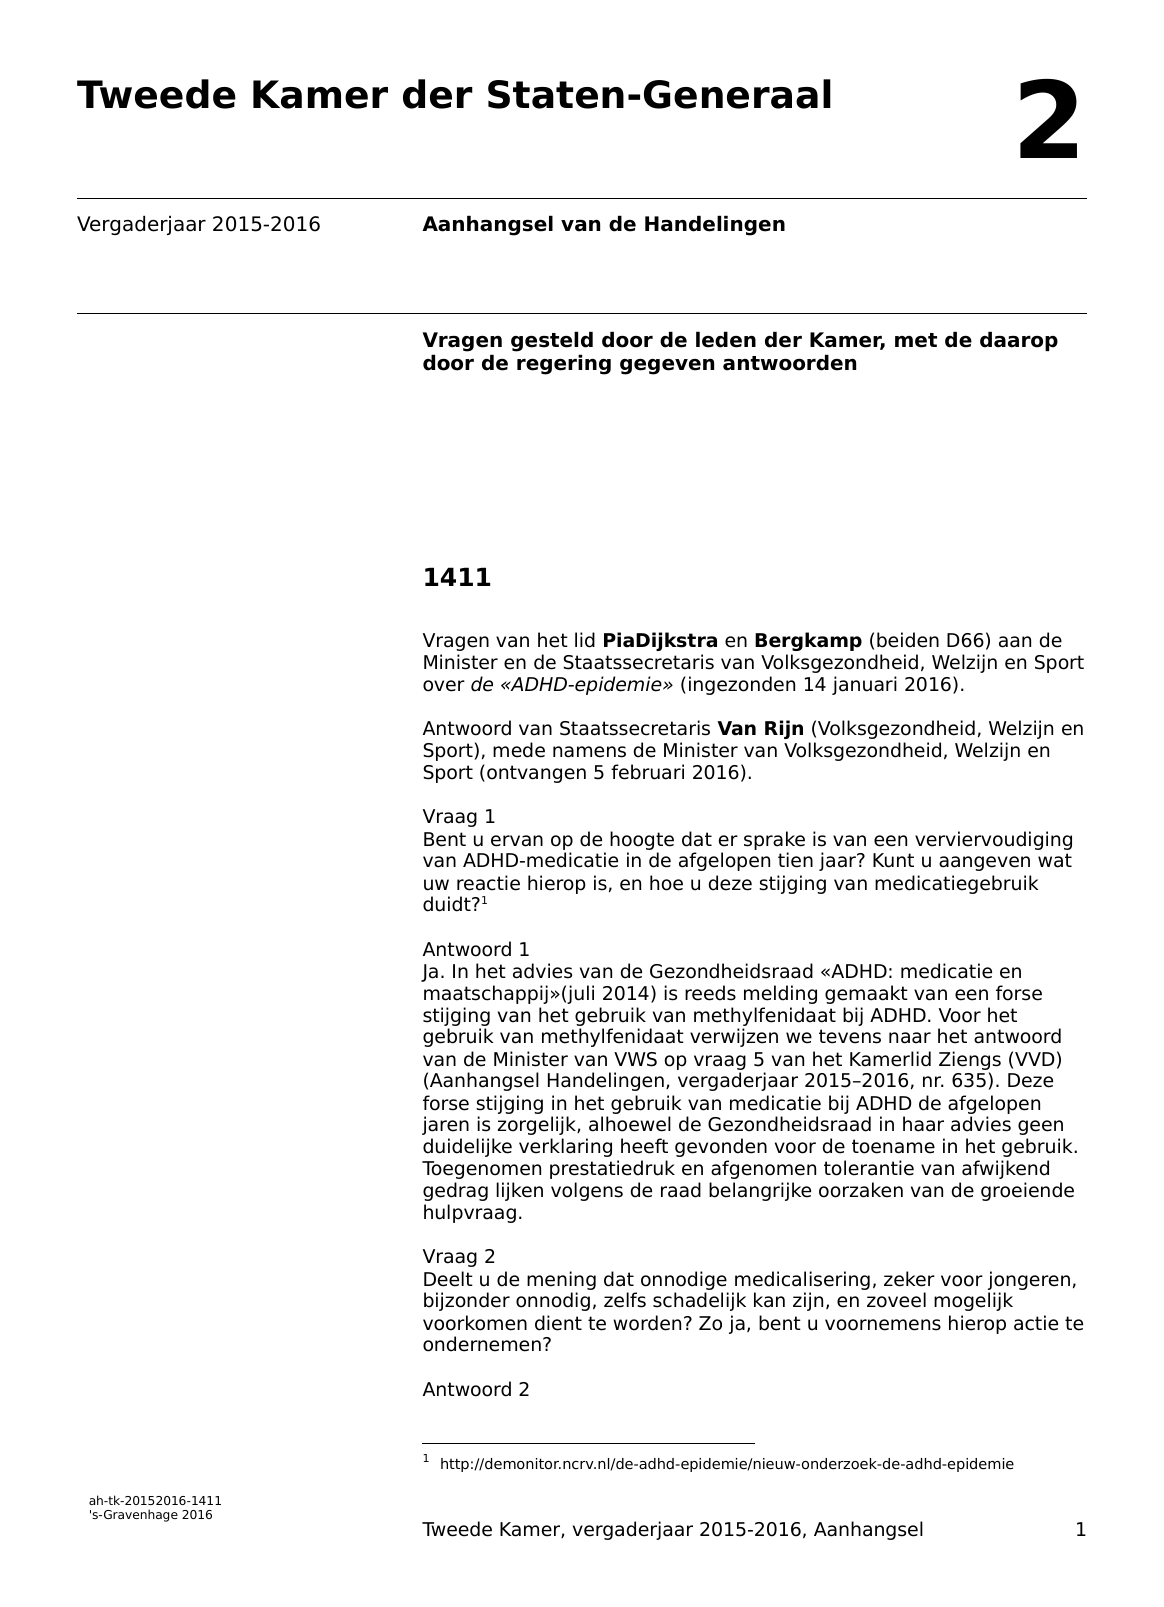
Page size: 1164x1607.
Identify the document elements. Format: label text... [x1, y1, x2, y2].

text Antwoord van Staatssecretaris Van Rijn (Volksgezondheid, Welzijn en Sport), mede namens de Minister van Volksgezondheid, Welzijn en Sport (ontvangen 5 februari 2016). [422, 718, 1087, 784]
text Ja. In het advies van de Gezondheidsraad «ADHD: medicatie en maatschappij»(juli 2014) is reeds melding gemaakt van een forse stijging van het gebruik van methylfenidaat bij ADHD. Voor het gebruik van methylfenidaat verwijzen we tevens naar het antwoord van de Minister van VWS op vraag 5 van het Kamerlid Ziengs (VVD) (Aanhangsel Handelingen, vergaderjaar 2015–2016, nr. 635). Deze forse stijging in het gebruik van medicatie bij ADHD de afgelopen jaren is zorgelijk, alhoewel de Gezondheidsraad in haar advies geen duidelijke verklaring heeft gevonden voor de toename in het gebruik. Toegenomen prestatiedruk en afgenomen tolerantie van afwijkend gedrag lijken volgens de raad belangrijke oorzaken van de groeiende hulpvraag. [422, 961, 1087, 1224]
table_header Tweede Kamer der Staten-Generaal [77, 59, 886, 198]
text 1411 [422, 563, 1087, 592]
table_cell Aanhangsel van de Handelingen [422, 199, 1087, 313]
text Antwoord 2 [422, 1378, 1087, 1401]
text Vragen van het lid PiaDijkstra en Bergkamp (beiden D66) aan de Minister en de Staatssecretaris van Volksgezondheid, Welzijn en Sport over de «ADHD-epidemie» (ingezonden 14 januari 2016). [422, 630, 1087, 696]
text Vraag 1 [422, 806, 1087, 828]
text 's-Gravenhage 2016 [88, 1508, 323, 1522]
table_header 2 [886, 59, 1087, 198]
text Antwoord 1 [422, 938, 1087, 961]
text ah-tk-20152016-1411 [88, 1494, 323, 1508]
text http://demonitor.ncrv.nl/de-adhd-epidemie/nieuw-onderzoek-de-adhd-epidemie [422, 1452, 1087, 1474]
table_cell Vragen gesteld door de leden der Kamer, met de daarop door de regering gegeven antwoorden [422, 314, 1087, 375]
table_cell Vergaderjaar 2015-2016 [77, 199, 422, 313]
text Deelt u de mening dat onnodige medicalisering, zeker voor jongeren, bijzonder onnodig, zelfs schadelijk kan zijn, en zoveel mogelijk voorkomen dient te worden? Zo ja, bent u voornemens hierop actie te ondernemen? [422, 1268, 1087, 1356]
text Bent u ervan op de hoogte dat er sprake is van een verviervoudiging van ADHD-medicatie in de afgelopen tien jaar? Kunt u aangeven wat uw reactie hierop is, en hoe u deze stijging van medicatiegebruik duidt? [422, 828, 1087, 916]
text Vraag 2 [422, 1246, 1087, 1268]
table_cell [77, 314, 422, 375]
